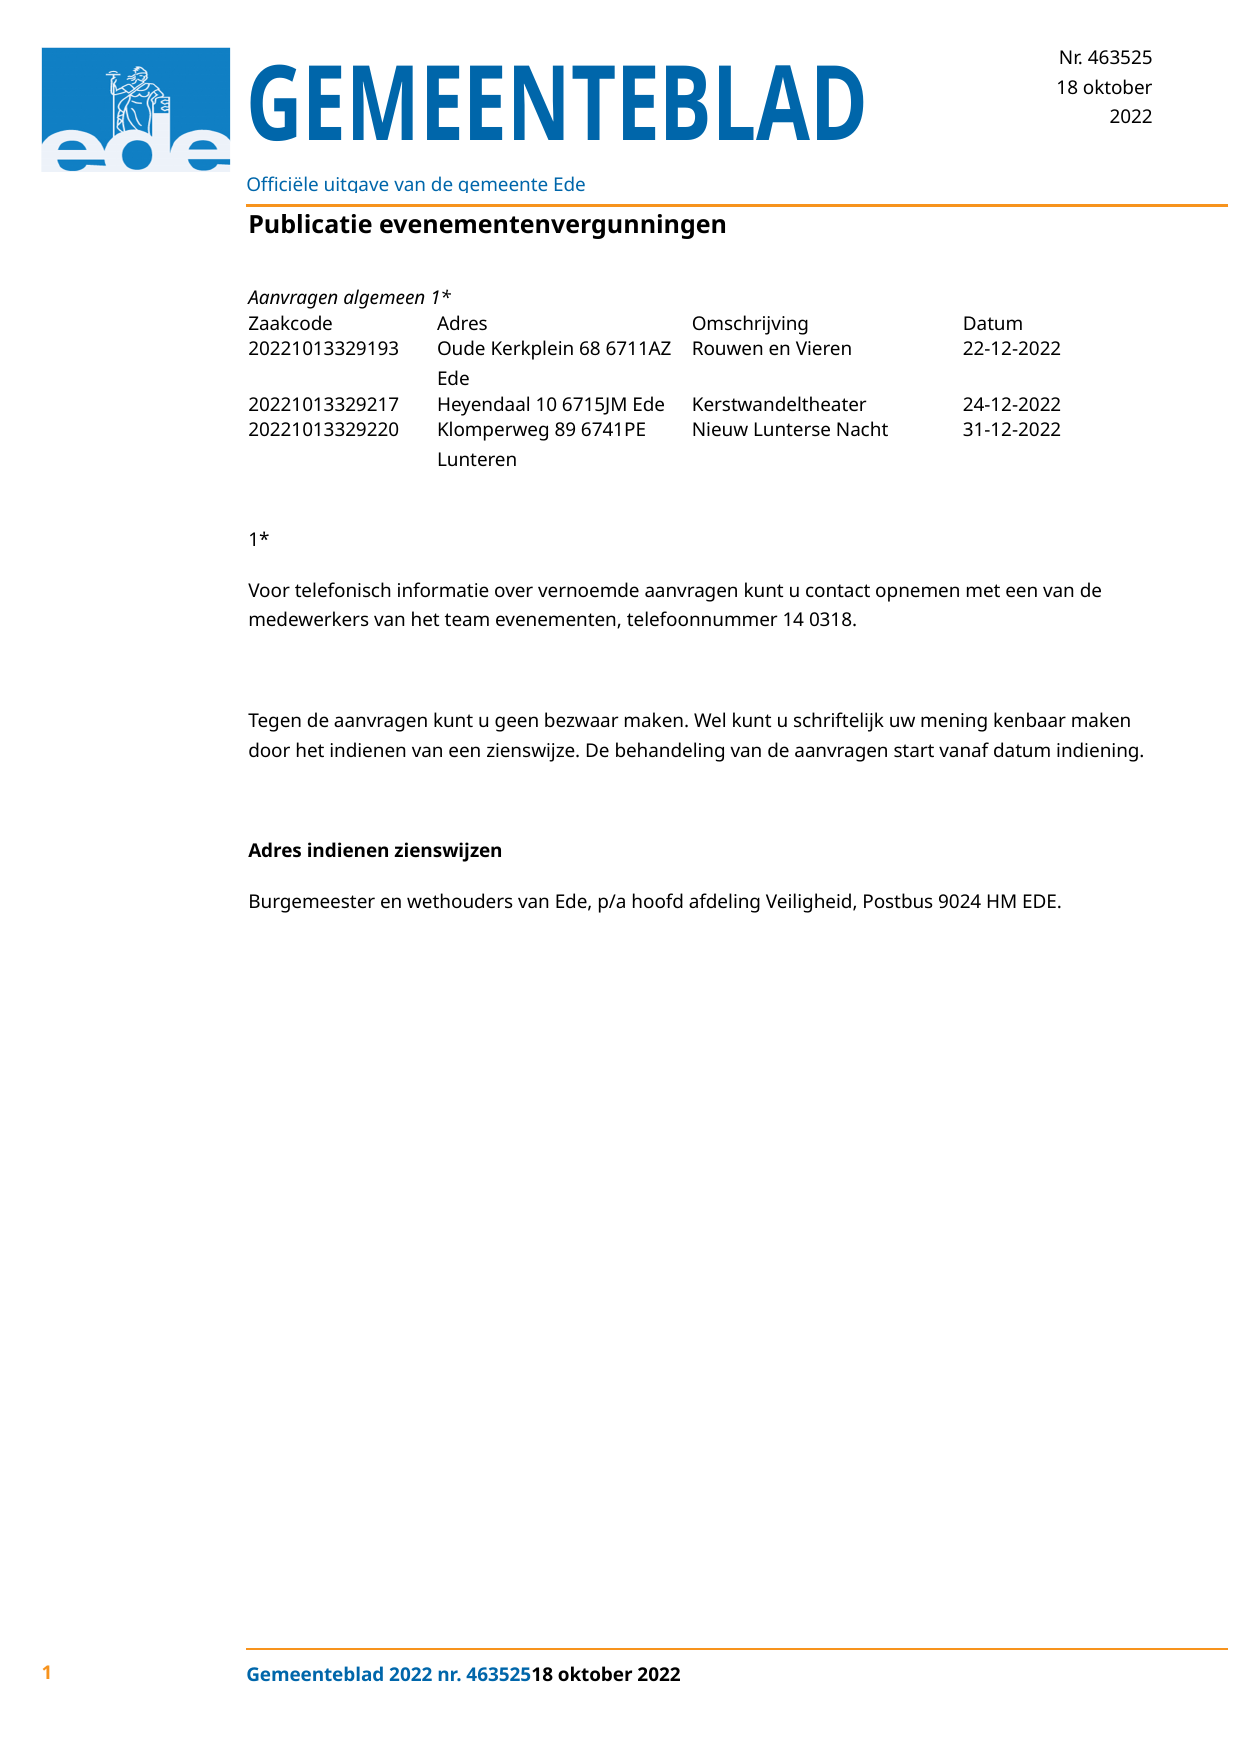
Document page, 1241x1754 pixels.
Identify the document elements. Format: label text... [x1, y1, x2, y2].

table_cell Kerstwandeltheater [692, 391, 963, 416]
table_cell [248, 472, 437, 497]
picture [41, 47, 231, 172]
table_cell [963, 498, 1152, 523]
table_cell Rouwen en Vieren [692, 335, 963, 391]
table_cell [692, 498, 963, 523]
table_cell [963, 472, 1152, 497]
table_header Adres [437, 310, 692, 335]
table_cell 22-12-2022 [963, 335, 1152, 391]
table_cell [692, 472, 963, 497]
text Adres indienen zienswijzen [248, 838, 1152, 863]
table_header Datum [963, 310, 1152, 335]
table_cell 20221013329217 [248, 391, 437, 416]
table_cell Nieuw Lunterse Nacht [692, 416, 963, 472]
table_header Zaakcode [248, 310, 437, 335]
table_header Omschrijving [692, 310, 963, 335]
table_cell Klomperweg 89 6741PE Lunteren [437, 416, 692, 472]
table_cell 31-12-2022 [963, 416, 1152, 472]
table_cell 20221013329220 [248, 416, 437, 472]
text Burgemeester en wethouders van Ede, p/a hoofd afdeling Veiligheid, Postbus 9024 HM EDE. [248, 888, 1152, 914]
table_cell [437, 498, 692, 523]
table_cell [248, 498, 437, 523]
table_cell [437, 472, 692, 497]
text Voor telefonisch informatie over vernoemde aanvragen kunt u contact opnemen met een van de medewerkers van het team evenementen, telefoonnummer 14 0318. [248, 577, 1152, 632]
table_cell Heyendaal 10 6715JM Ede [437, 391, 692, 416]
text 1* [248, 526, 1152, 552]
table_cell 20221013329193 [248, 335, 437, 391]
table_cell Oude Kerkplein 68 6711AZ Ede [437, 335, 692, 391]
table_cell 24-12-2022 [963, 391, 1152, 416]
text Publicatie evenementenvergunningen [248, 207, 1152, 241]
text Aanvragen algemeen 1* [248, 284, 1152, 309]
text Tegen de aanvragen kunt u geen bezwaar maken. Wel kunt u schriftelijk uw mening kenbaar maken door het indienen van een zienswijze. De behandeling van de aanvragen start vanaf datum indiening. [248, 707, 1152, 763]
